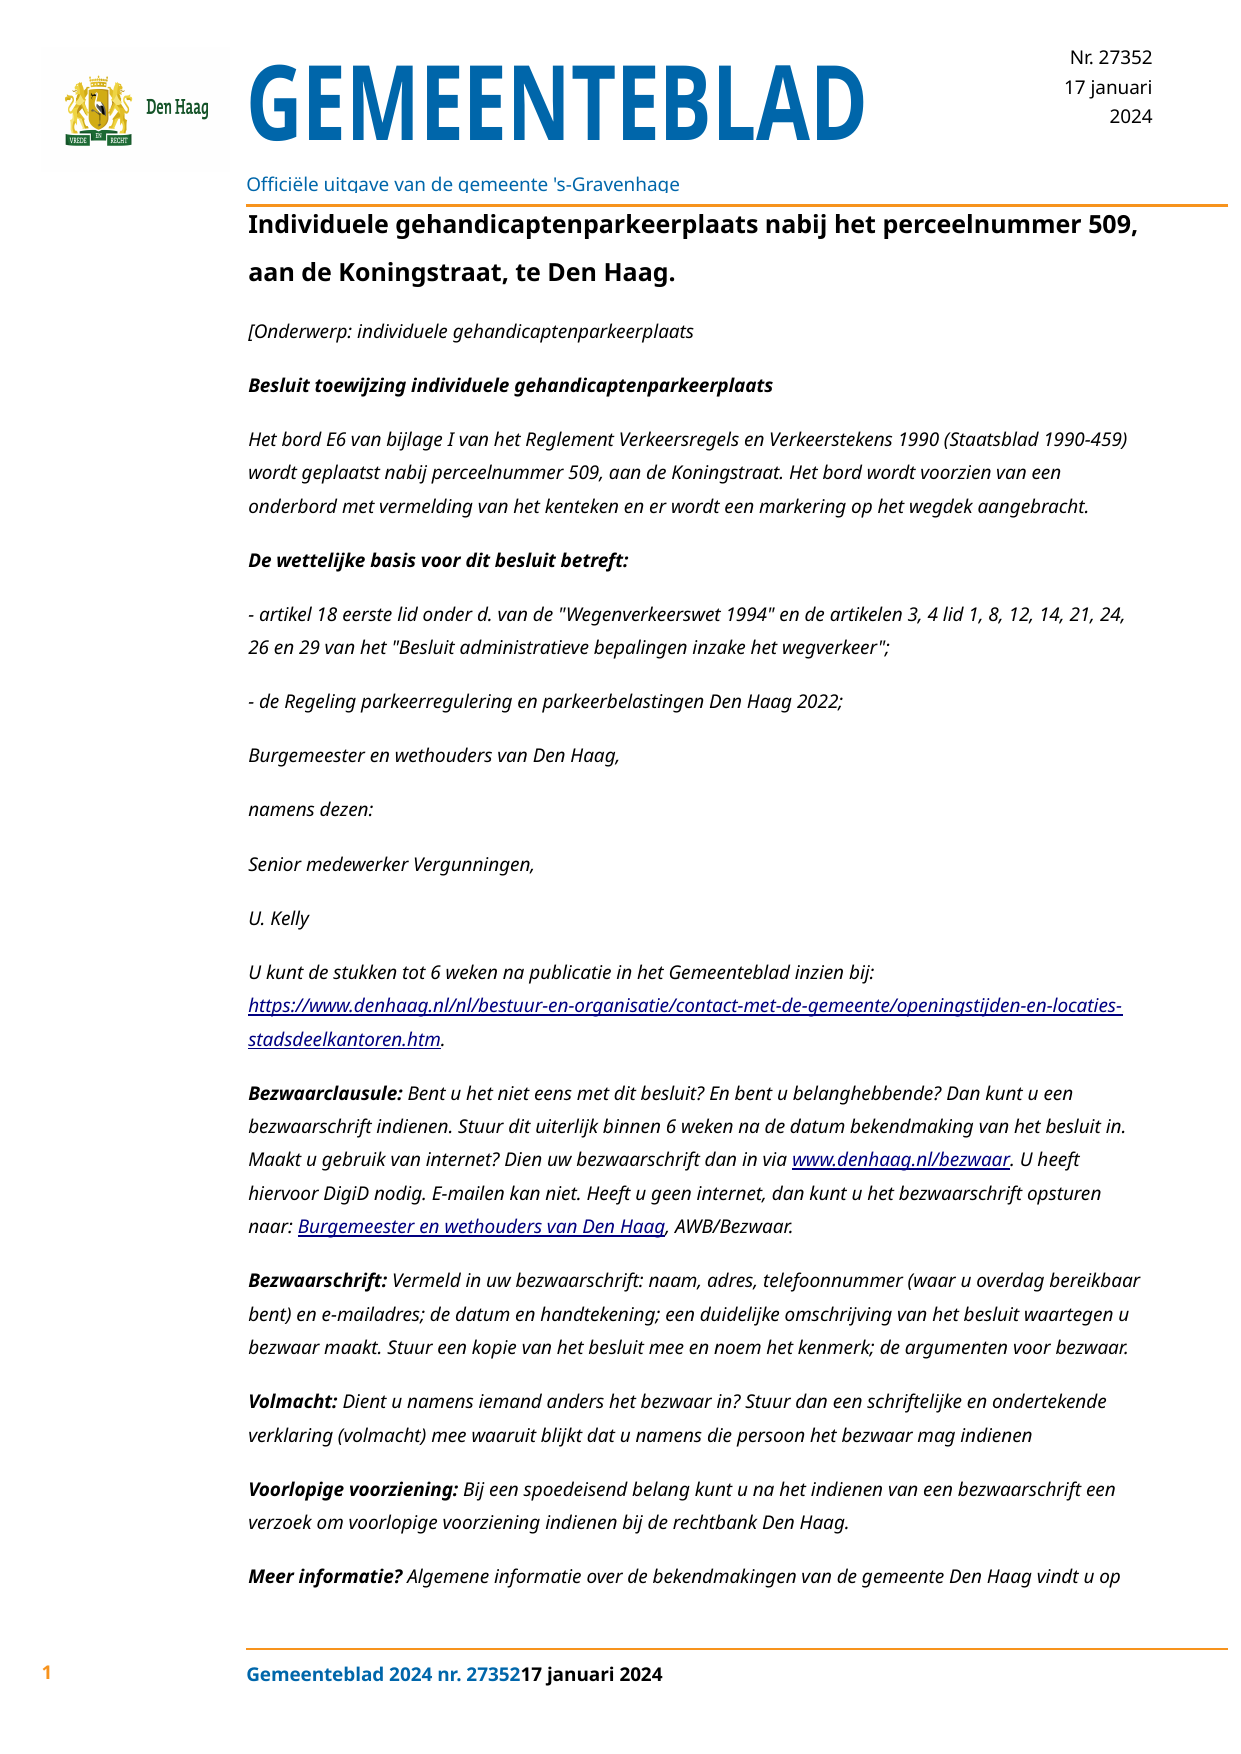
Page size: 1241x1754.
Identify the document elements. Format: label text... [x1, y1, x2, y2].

text U kunt de stukken tot 6 weken na publicatie in het Gemeenteblad inzien bij: https://www.denhaag.nl/nl/bestuur-en-organisatie/contact-met-de-gemeente/openingstijden-en-locaties-stadsdeelkantoren.htm. [248, 959, 1152, 1051]
text namens dezen: [248, 797, 1152, 822]
text Volmacht: Dient u namens iemand anders het bezwaar in? Stuur dan een schriftelijke en ondertekende verklaring (volmacht) mee waaruit blijkt dat u namens die persoon het bezwaar mag indienen [248, 1388, 1152, 1448]
picture [41, 47, 231, 172]
text U. Kelly [248, 905, 1152, 931]
text - de Regeling parkeerregulering en parkeerbelastingen Den Haag 2022; [248, 688, 1152, 714]
text Het bord E6 van bijlage I van het Reglement Verkeersregels en Verkeerstekens 1990 (Staatsblad 1990-459) wordt geplaatst nabij perceelnummer 509, aan de Koningstraat. Het bord wordt voorzien van een onderbord met vermelding van het kenteken en er wordt een markering op het wegdek aangebracht. [248, 426, 1152, 519]
text - artikel 18 eerste lid onder d. van de "Wegenverkeerswet 1994" en de artikelen 3, 4 lid 1, 8, 12, 14, 21, 24, 26 en 29 van het "Besluit administratieve bepalingen inzake het wegverkeer"; [248, 601, 1152, 660]
text Burgemeester en wethouders van Den Haag, [248, 743, 1152, 768]
text Senior medewerker Vergunningen, [248, 851, 1152, 876]
text Bezwaarclausule: Bent u het niet eens met dit besluit? En bent u belanghebbende? Dan kunt u een bezwaarschrift indienen. Stuur dit uiterlijk binnen 6 weken na de datum bekendmaking van het besluit in. Maakt u gebruik van internet? Dien uw bezwaarschrift dan in via www.denhaag.nl/bezwaar. U heeft hiervoor DigiD nodig. E-mailen kan niet. Heeft u geen internet, dan kunt u het bezwaarschrift opsturen naar: Burgemeester en wethouders van Den Haag, AWB/Bezwaar. [248, 1080, 1152, 1239]
text Meer informatie? Algemene informatie over de bekendmakingen van de gemeente Den Haag vindt u op [248, 1563, 1152, 1589]
text Individuele gehandicaptenparkeerplaats nabij het perceelnummer 509, aan de Koningstraat, te Den Haag. [248, 207, 1152, 288]
text De wettelijke basis voor dit besluit betreft: [248, 547, 1152, 573]
text [Onderwerp: individuele gehandicaptenparkeerplaats [248, 318, 1152, 344]
text Voorlopige voorziening: Bij een spoedeisend belang kunt u na het indienen van een bezwaarschrift een verzoek om voorlopige voorziening indienen bij de rechtbank Den Haag. [248, 1476, 1152, 1535]
text Besluit toewijzing individuele gehandicaptenparkeerplaats [248, 372, 1152, 398]
text Bezwaarschrift: Vermeld in uw bezwaarschrift: naam, adres, telefoonnummer (waar u overdag bereikbaar bent) en e-mailadres; de datum en handtekening; een duidelijke omschrijving van het besluit waartegen u bezwaar maakt. Stuur een kopie van het besluit mee en noem het kenmerk; de argumenten voor bezwaar. [248, 1268, 1152, 1360]
